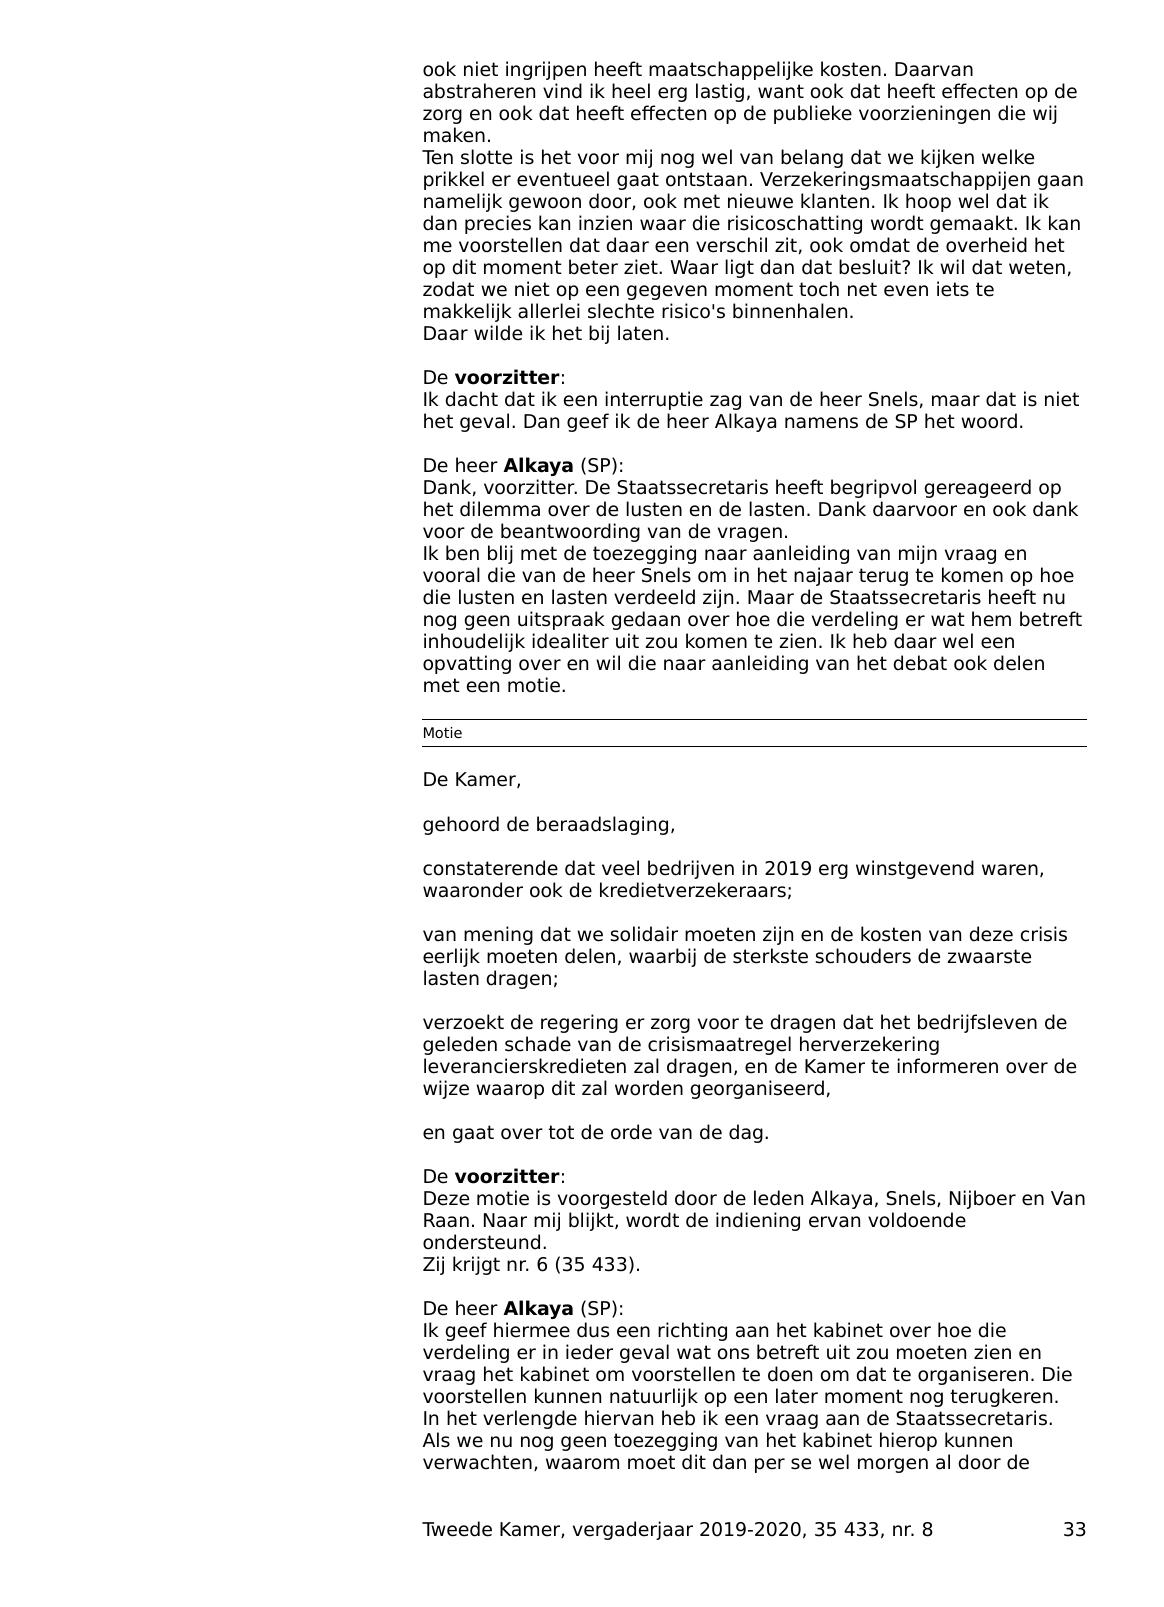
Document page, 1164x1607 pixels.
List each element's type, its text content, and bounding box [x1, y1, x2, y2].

text van mening dat we solidair moeten zijn en de kosten van deze crisis eerlijk moeten delen, waarbij de sterkste schouders de zwaarste lasten dragen; [422, 924, 1087, 990]
text Deze motie is voorgesteld door de leden Alkaya, Snels, Nijboer en Van Raan. Naar mij blijkt, wordt de indiening ervan voldoende ondersteund. [422, 1188, 1087, 1254]
text Daar wilde ik het bij laten. [422, 323, 1087, 345]
text Ik geef hiermee dus een richting aan het kabinet over hoe die verdeling er in ieder geval wat ons betreft uit zou moeten zien en vraag het kabinet om voorstellen te doen om dat te organiseren. Die voorstellen kunnen natuurlijk op een later moment nog terugkeren. [422, 1320, 1087, 1408]
text Zij krijgt nr. 6 (35 433). [422, 1254, 1087, 1276]
text In het verlengde hiervan heb ik een vraag aan de Staatssecretaris. Als we nu nog geen toezegging van het kabinet hierop kunnen verwachten, waarom moet dit dan per se wel morgen al door de [422, 1408, 1087, 1474]
text gehoord de beraadslaging, [422, 813, 1087, 836]
text verzoekt de regering er zorg voor te dragen dat het bedrijfsleven de geleden schade van de crisismaatregel herverzekering leverancierskredieten zal dragen, en de Kamer te informeren over de wijze waarop dit zal worden georganiseerd, [422, 1012, 1087, 1100]
table_header Motie [422, 720, 1087, 746]
text De heer Alkaya (SP): [422, 455, 1087, 477]
text Ik ben blij met de toezegging naar aanleiding van mijn vraag en vooral die van de heer Snels om in het najaar terug te komen op hoe die lusten en lasten verdeeld zijn. Maar de Staatssecretaris heeft nu nog geen uitspraak gedaan over hoe die verdeling er wat hem betreft inhoudelijk idealiter uit zou komen te zien. Ik heb daar wel een opvatting over en wil die naar aanleiding van het debat ook delen met een motie. [422, 543, 1087, 697]
text ook niet ingrijpen heeft maatschappelijke kosten. Daarvan abstraheren vind ik heel erg lastig, want ook dat heeft effecten op de zorg en ook dat heeft effecten op de publieke voorzieningen die wij maken. [422, 59, 1087, 147]
text constaterende dat veel bedrijven in 2019 erg winstgevend waren, waaronder ook de kredietverzekeraars; [422, 858, 1087, 902]
text De Kamer, [422, 769, 1087, 791]
text De heer Alkaya (SP): [422, 1298, 1087, 1320]
text Ten slotte is het voor mij nog wel van belang dat we kijken welke prikkel er eventueel gaat ontstaan. Verzekeringsmaatschappijen gaan namelijk gewoon door, ook met nieuwe klanten. Ik hoop wel dat ik dan precies kan inzien waar die risicoschatting wordt gemaakt. Ik kan me voorstellen dat daar een verschil zit, ook omdat de overheid het op dit moment beter ziet. Waar ligt dan dat besluit? Ik wil dat weten, zodat we niet op een gegeven moment toch net even iets te makkelijk allerlei slechte risico's binnenhalen. [422, 147, 1087, 323]
text De voorzitter: [422, 367, 1087, 389]
text Ik dacht dat ik een interruptie zag van de heer Snels, maar dat is niet het geval. Dan geef ik de heer Alkaya namens de SP het woord. [422, 389, 1087, 433]
text Dank, voorzitter. De Staatssecretaris heeft begripvol gereageerd op het dilemma over de lusten en de lasten. Dank daarvoor en ook dank voor de beantwoording van de vragen. [422, 477, 1087, 543]
text De voorzitter: [422, 1166, 1087, 1188]
text en gaat over tot de orde van de dag. [422, 1122, 1087, 1144]
